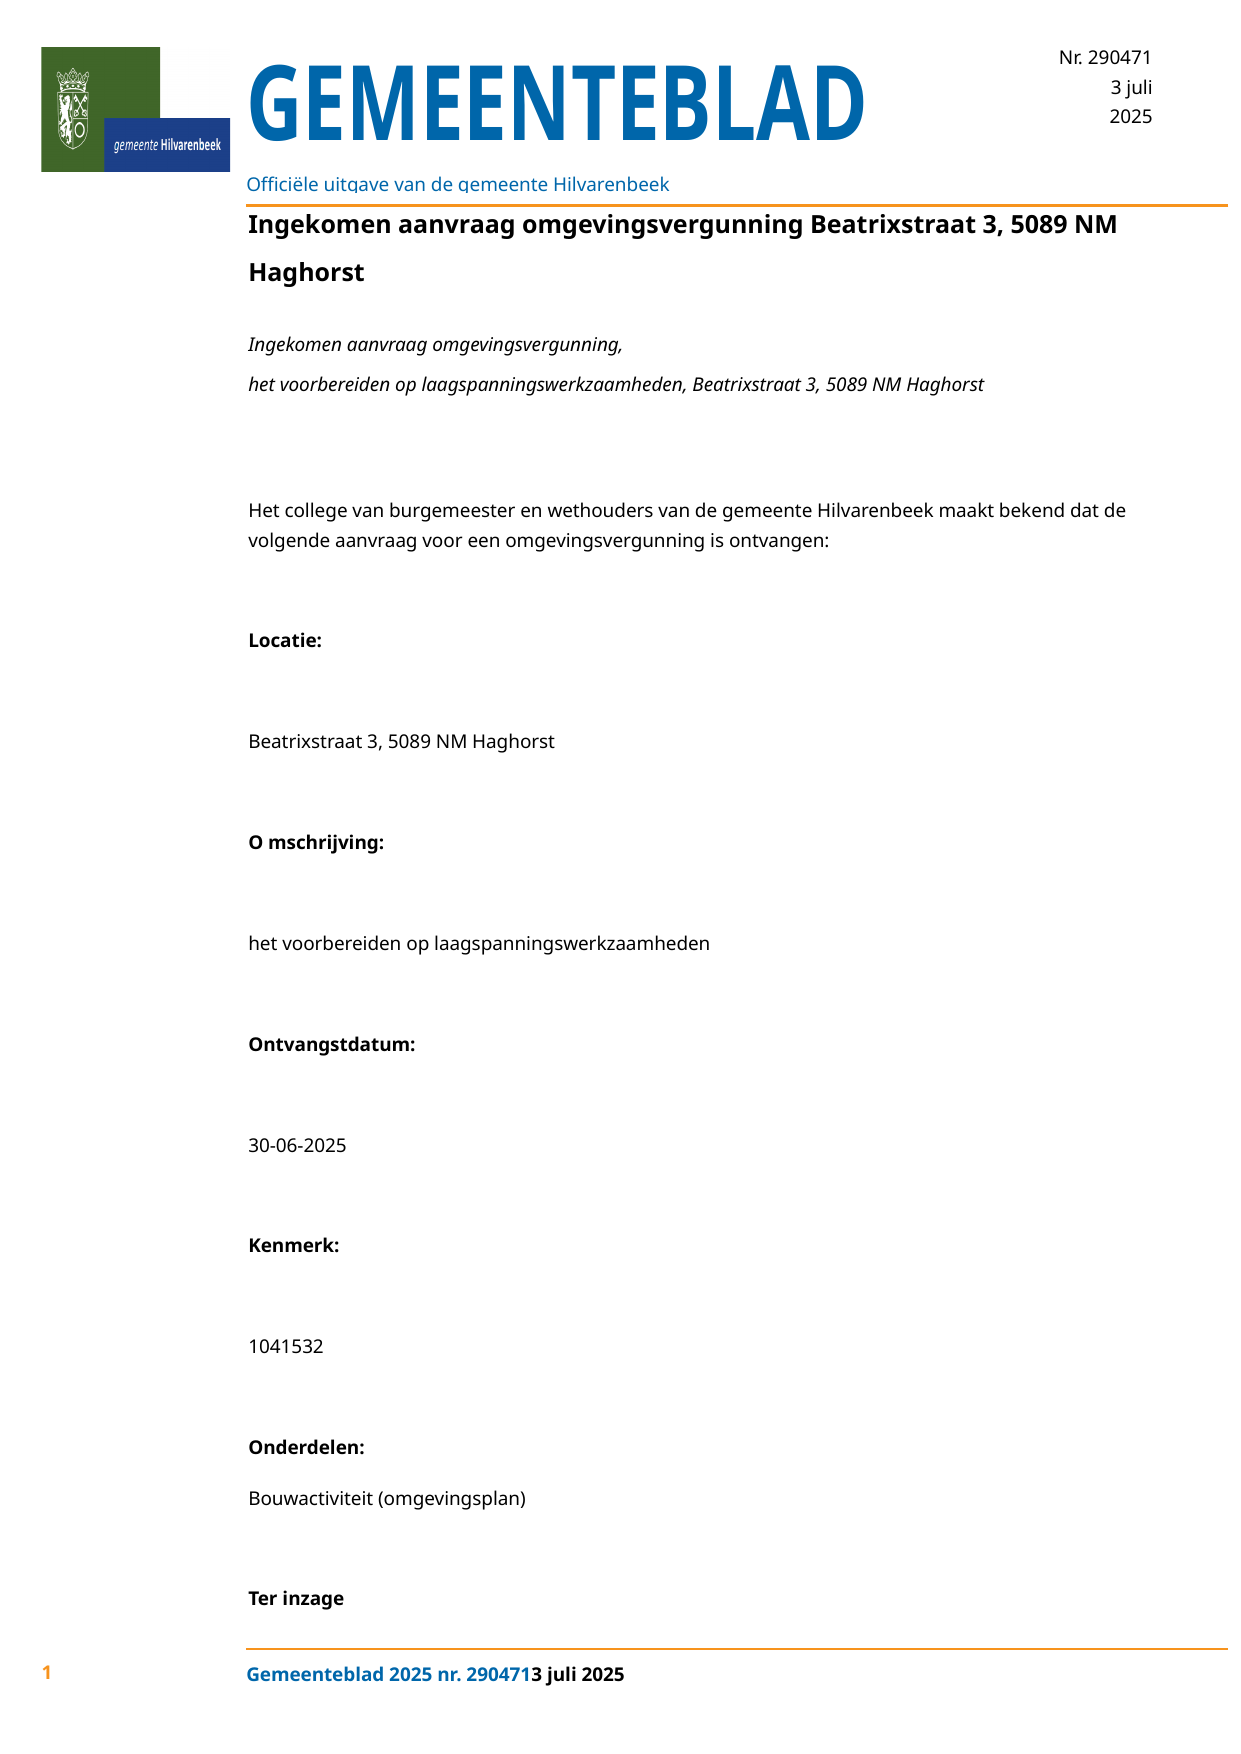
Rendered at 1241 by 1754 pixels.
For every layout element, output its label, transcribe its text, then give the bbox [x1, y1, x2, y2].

text Onderdelen: [248, 1434, 1152, 1460]
text Het college van burgemeester en wethouders van de gemeente Hilvarenbeek maakt bekend dat de volgende aanvraag voor een omgevingsvergunning is ontvangen: [248, 497, 1152, 553]
text Locatie: [248, 628, 1152, 653]
text 30-06-2025 [248, 1132, 1152, 1158]
text O mschrijving: [248, 829, 1152, 855]
text het voorbereiden op laagspanningswerkzaamheden [248, 930, 1152, 956]
picture [41, 47, 231, 172]
text Ingekomen aanvraag omgevingsvergunning, [248, 331, 1152, 357]
text Beatrixstraat 3, 5089 NM Haghorst [248, 728, 1152, 754]
text 1041532 [248, 1333, 1152, 1359]
text Ontvangstdatum: [248, 1031, 1152, 1057]
text Bouwactiviteit (omgevingsplan) [248, 1485, 1152, 1511]
text Ingekomen aanvraag omgevingsvergunning Beatrixstraat 3, 5089 NM Haghorst [248, 207, 1152, 288]
text Ter inzage [248, 1586, 1152, 1611]
text Kenmerk: [248, 1233, 1152, 1258]
text het voorbereiden op laagspanningswerkzaamheden, Beatrixstraat 3, 5089 NM Haghorst [248, 371, 1152, 396]
